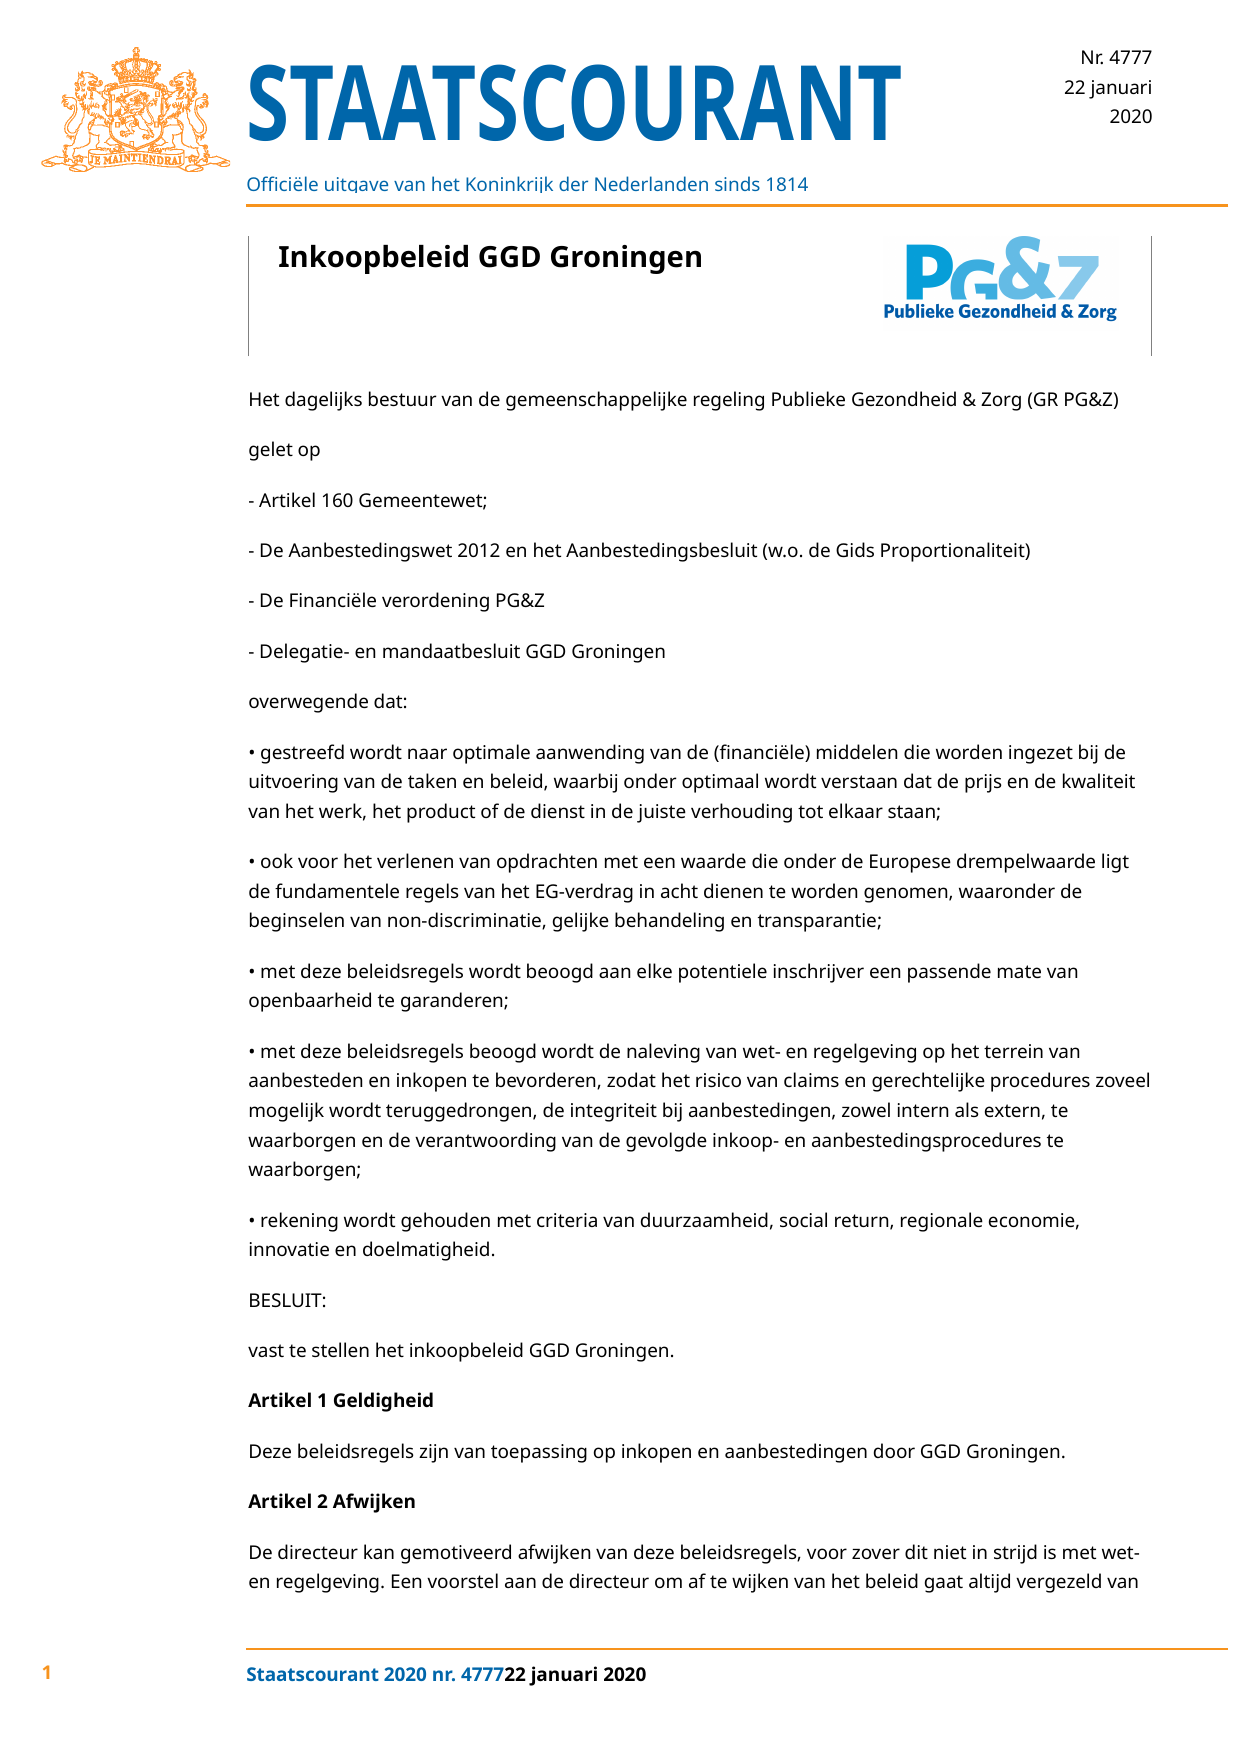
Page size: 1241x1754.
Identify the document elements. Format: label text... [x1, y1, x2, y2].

text • gestreefd wordt naar optimale aanwending van de (financiële) middelen die worden ingezet bij de uitvoering van de taken en beleid, waarbij onder optimaal wordt verstaan dat de prijs en de kwaliteit van het werk, het product of de dienst in de juiste verhouding tot elkaar staan; [248, 739, 1152, 824]
text BESLUIT: [248, 1287, 1152, 1312]
table_header [850, 236, 1151, 356]
text Artikel 1 Geldigheid [248, 1388, 1152, 1413]
text Deze beleidsregels zijn van toepassing op inkopen en aanbestedingen door GGD Groningen. [248, 1438, 1152, 1464]
text • ook voor het verlenen van opdrachten met een waarde die onder de Europese drempelwaarde ligt de fundamentele regels van het EG-verdrag in acht dienen te worden genomen, waaronder de beginselen van non-discriminatie, gelijke behandeling en transparantie; [248, 848, 1152, 933]
text - De Financiële verordening PG&Z [248, 588, 1152, 613]
text - Artikel 160 Gemeentewet; [248, 487, 1152, 512]
text overwegende dat: [248, 688, 1152, 714]
text Het dagelijks bestuur van de gemeenschappelijke regeling Publieke Gezondheid & Zorg (GR PG&Z) [248, 386, 1152, 412]
text - De Aanbestedingswet 2012 en het Aanbestedingsbesluit (w.o. de Gids Proportionaliteit) [248, 537, 1152, 563]
text - Delegatie- en mandaatbesluit GGD Groningen [248, 638, 1152, 664]
text Artikel 2 Afwijken [248, 1488, 1152, 1514]
text • met deze beleidsregels wordt beoogd aan elke potentiele inschrijver een passende mate van openbaarheid te garanderen; [248, 958, 1152, 1013]
picture [882, 236, 1119, 331]
picture [41, 47, 231, 172]
text • met deze beleidsregels beoogd wordt de naleving van wet- en regelgeving op het terrein van aanbesteden en inkopen te bevorderen, zodat het risico van claims en gerechtelijke procedures zoveel mogelijk wordt teruggedrongen, de integriteit bij aanbestedingen, zowel intern als extern, te waarborgen en de verantwoording van de gevolgde inkoop- en aanbestedingsprocedures te waarborgen; [248, 1038, 1152, 1182]
text • rekening wordt gehouden met criteria van duurzaamheid, social return, regionale economie, innovatie en doelmatigheid. [248, 1207, 1152, 1262]
text gelet op [248, 436, 1152, 462]
text De directeur kan gemotiveerd afwijken van deze beleidsregels, voor zover dit niet in strijd is met wet- en regelgeving. Een voorstel aan de directeur om af te wijken van het beleid gaat altijd vergezeld van [248, 1539, 1152, 1594]
table_header Inkoopbeleid GGD Groningen [249, 236, 850, 356]
text vast te stellen het inkoopbeleid GGD Groningen. [248, 1337, 1152, 1363]
